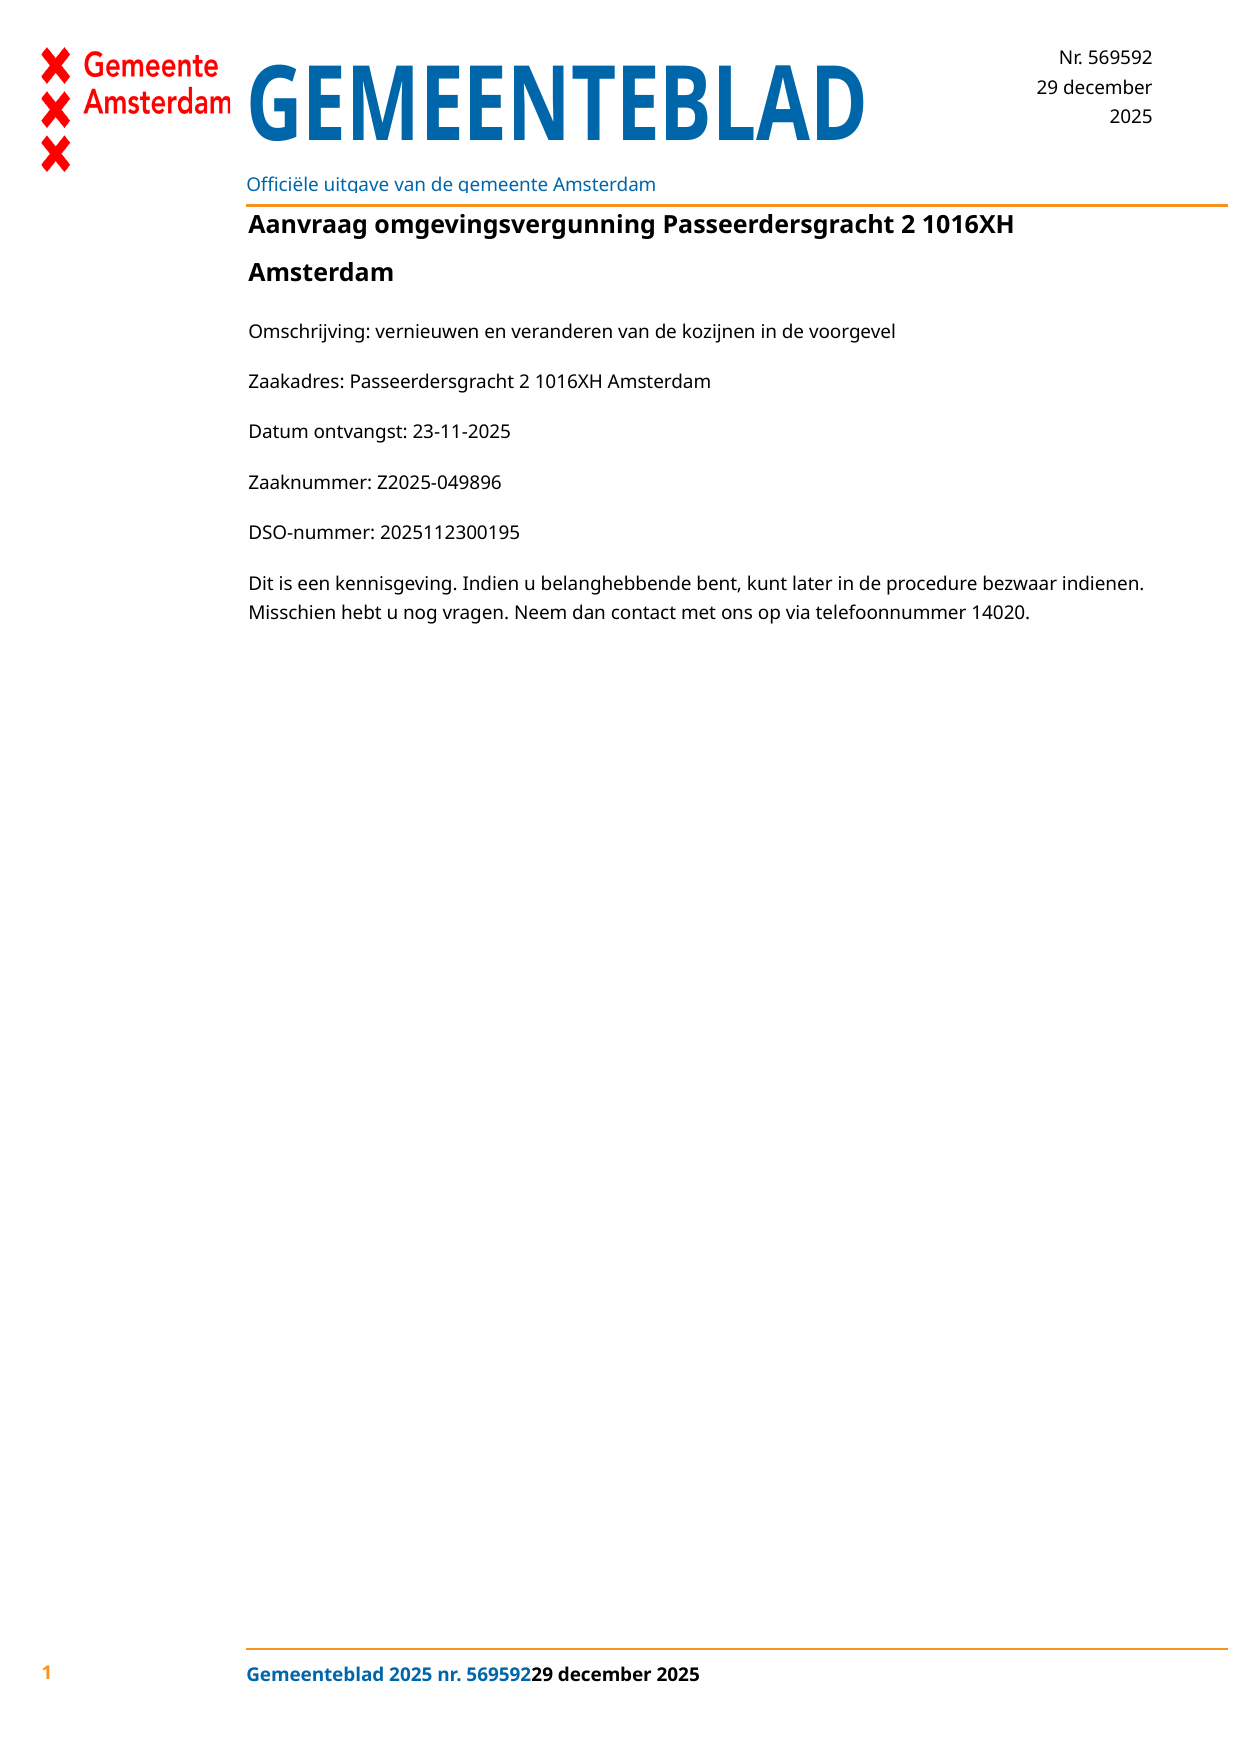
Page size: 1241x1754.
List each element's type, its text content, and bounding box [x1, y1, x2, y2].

text Zaaknummer: Z2025-049896 [248, 469, 1152, 495]
text Omschrijving: vernieuwen en veranderen van de kozijnen in de voorgevel [248, 318, 1152, 344]
text DSO-nummer: 2025112300195 [248, 519, 1152, 545]
text Datum ontvangst: 23-11-2025 [248, 419, 1152, 444]
text Dit is een kennisgeving. Indien u belanghebbende bent, kunt later in de procedure bezwaar indienen. Misschien hebt u nog vragen. Neem dan contact met ons op via telefoonnummer 14020. [248, 570, 1152, 625]
text Zaakadres: Passeerdersgracht 2 1016XH Amsterdam [248, 368, 1152, 394]
text Aanvraag omgevingsvergunning Passeerdersgracht 2 1016XH Amsterdam [248, 207, 1152, 288]
picture [41, 47, 231, 172]
